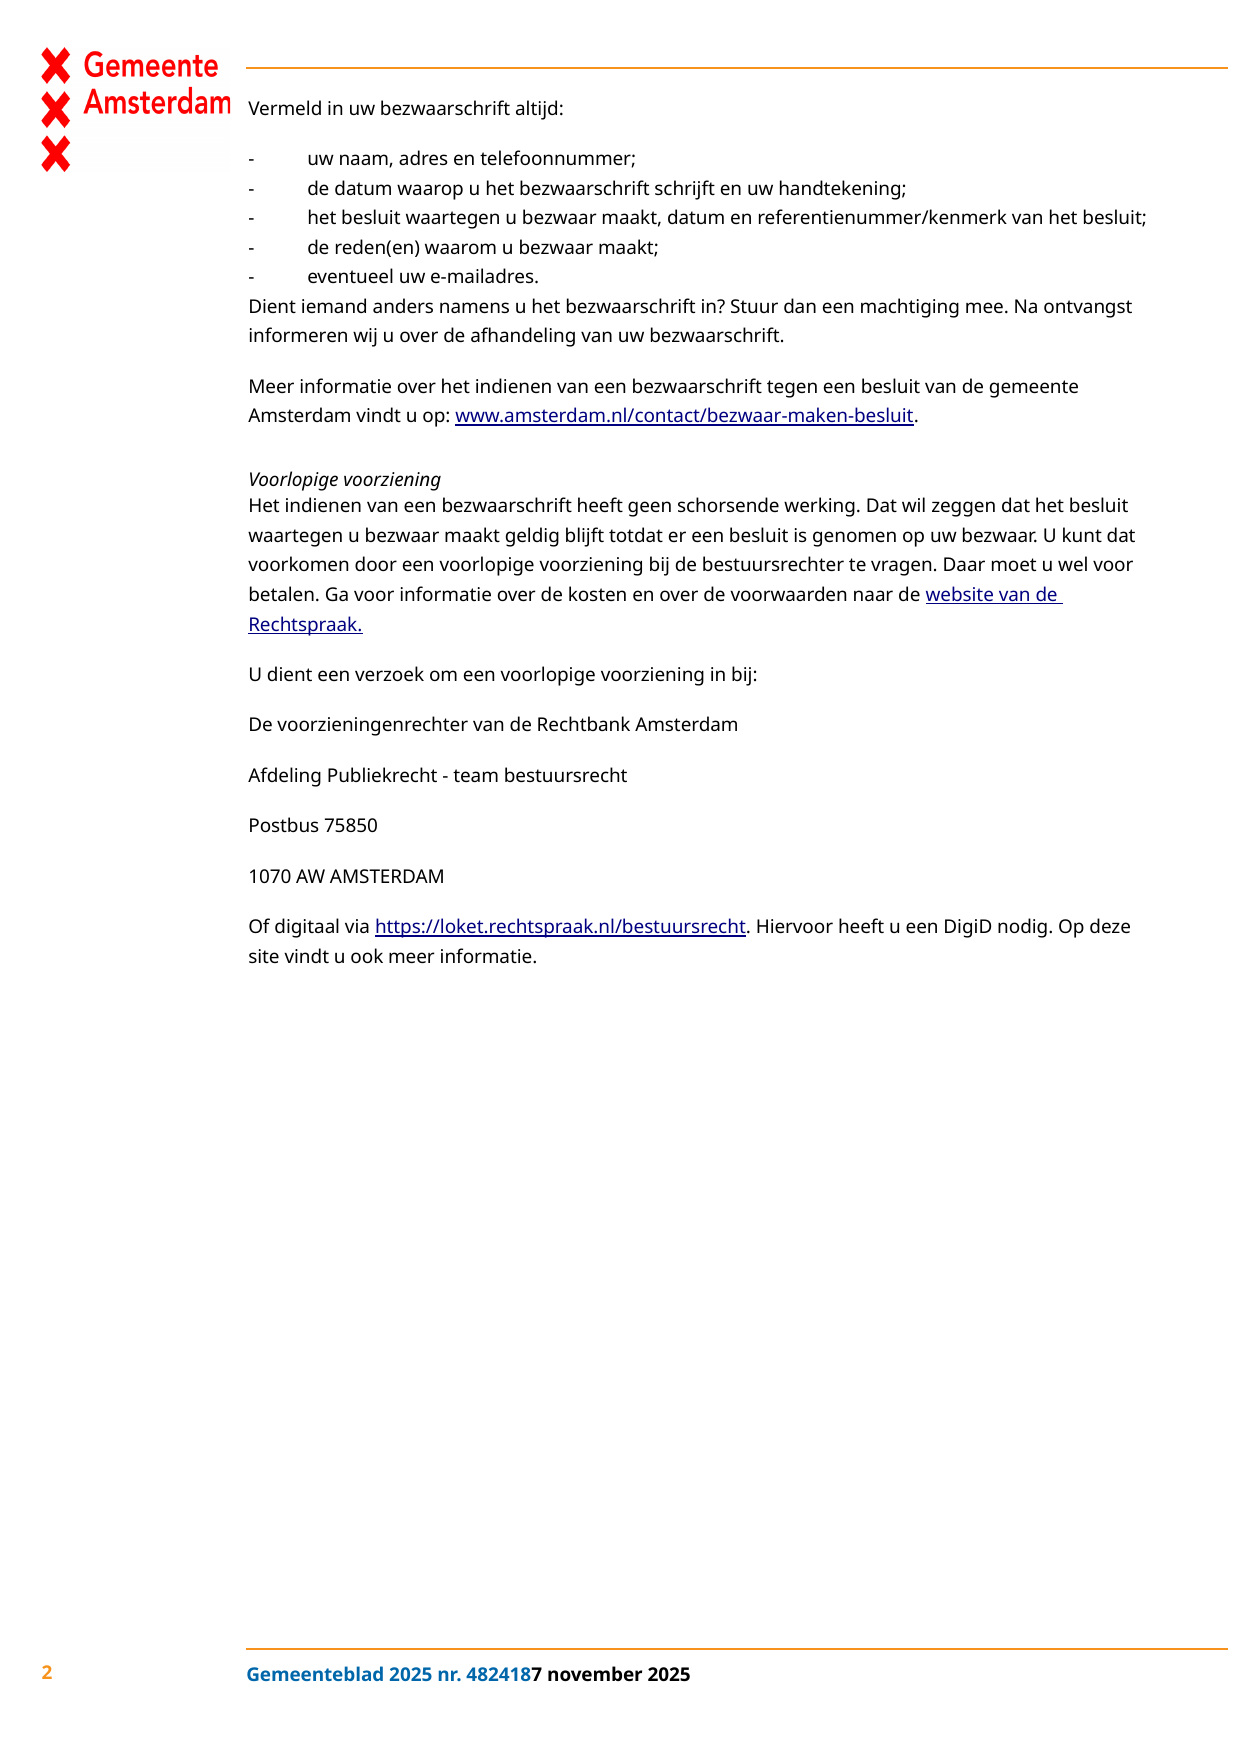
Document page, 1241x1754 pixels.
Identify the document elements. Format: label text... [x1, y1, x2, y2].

list de reden(en) waarom u bezwaar maakt; [248, 234, 1152, 260]
text Of digitaal via https://loket.rechtspraak.nl/bestuursrecht. Hiervoor heeft u een DigiD nodig. Op deze site vindt u ook meer informatie. [248, 913, 1152, 968]
text Afdeling Publiekrecht - team bestuursrecht [248, 762, 1152, 788]
picture [41, 47, 231, 172]
text U dient een verzoek om een voorlopige voorziening in bij: [248, 661, 1152, 687]
text Postbus 75850 [248, 812, 1152, 838]
text 1070 AW AMSTERDAM [248, 863, 1152, 888]
text Meer informatie over het indienen van een bezwaarschrift tegen een besluit van de gemeente Amsterdam vindt u op: www.amsterdam.nl/contact/bezwaar-maken-besluit. [248, 373, 1152, 428]
text Het indienen van een bezwaarschrift heeft geen schorsende werking. Dat wil zeggen dat het besluit waartegen u bezwaar maakt geldig blijft totdat er een besluit is genomen op uw bezwaar. U kunt dat voorkomen door een voorlopige voorziening bij de bestuursrechter te vragen. Daar moet u wel voor betalen. Ga voor informatie over de kosten en over de voorwaarden naar de website van de Rechtspraak. [248, 492, 1152, 636]
text Vermeld in uw bezwaarschrift altijd: [248, 95, 1152, 121]
list eventueel uw e-mailadres. [248, 263, 1152, 289]
list het besluit waartegen u bezwaar maakt, datum en referentienummer/kenmerk van het besluit; [248, 204, 1152, 230]
text Voorlopige voorziening [248, 467, 1152, 492]
list de datum waarop u het bezwaarschrift schrijft en uw handtekening; [248, 175, 1152, 201]
list uw naam, adres en telefoonnummer; [248, 145, 1152, 171]
text Dient iemand anders namens u het bezwaarschrift in? Stuur dan een machtiging mee. Na ontvangst informeren wij u over de afhandeling van uw bezwaarschrift. [248, 293, 1152, 348]
text De voorzieningenrechter van de Rechtbank Amsterdam [248, 712, 1152, 737]
